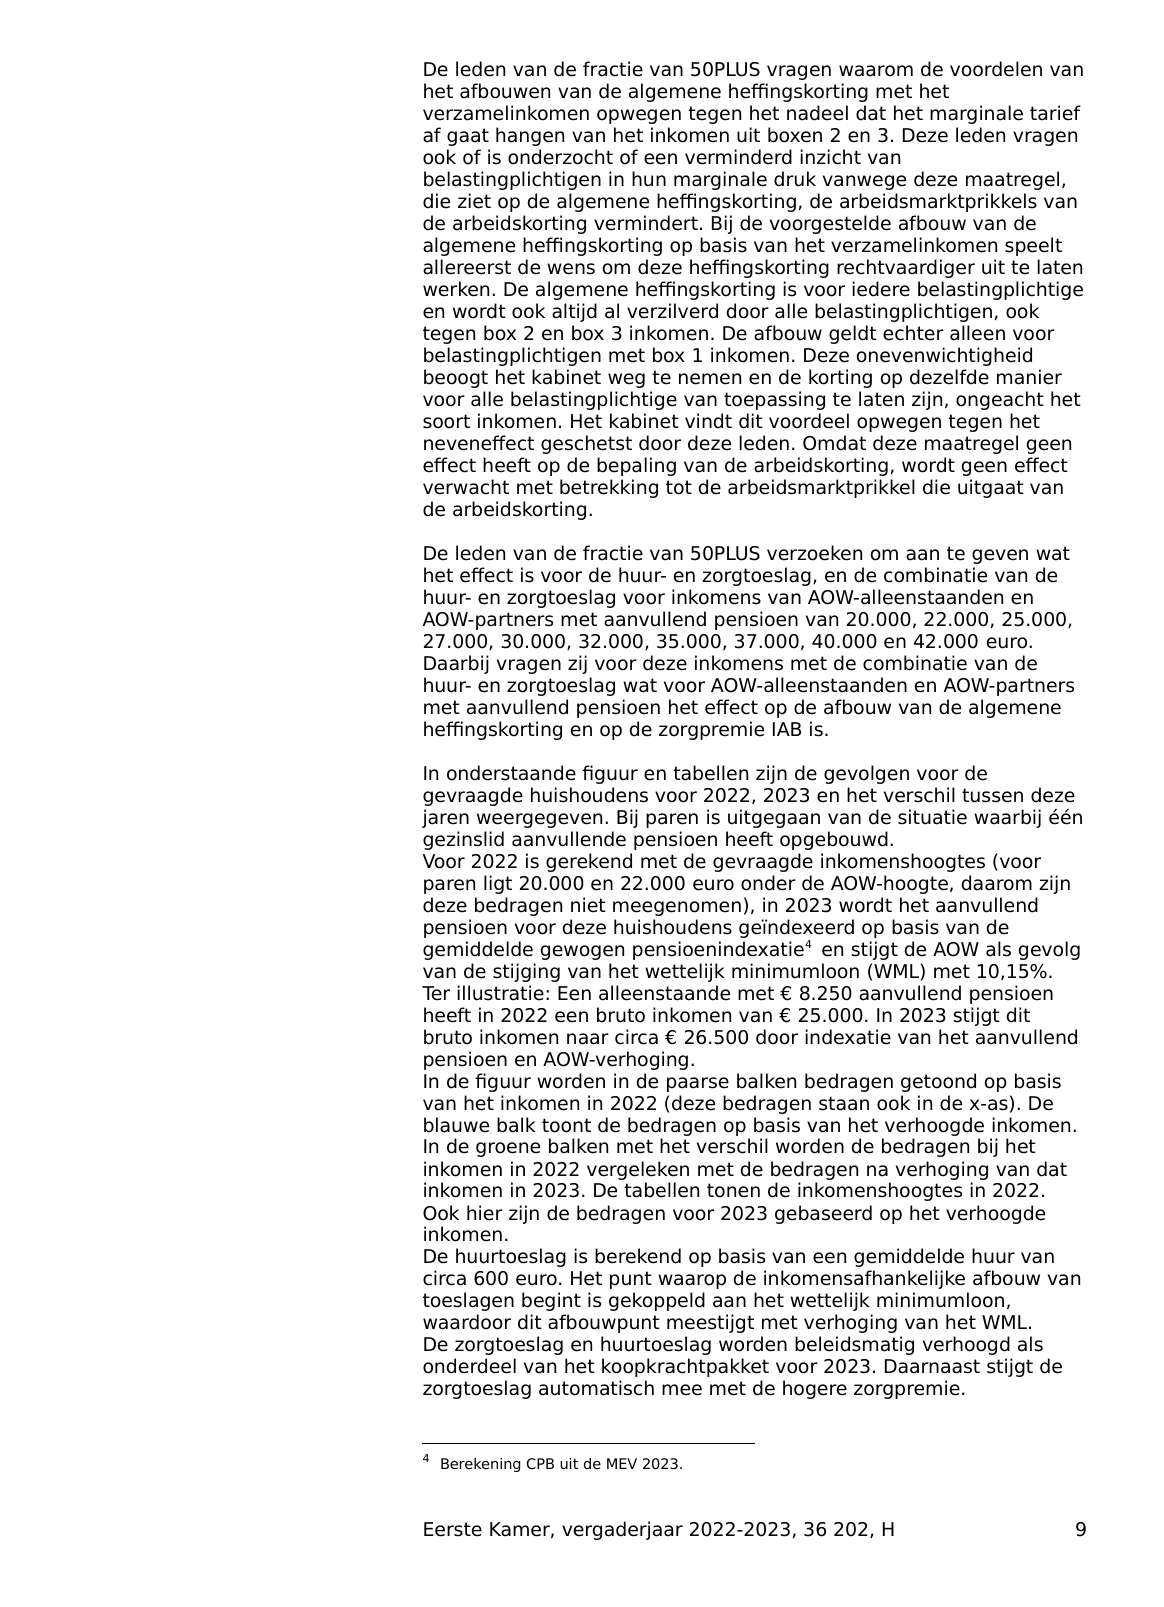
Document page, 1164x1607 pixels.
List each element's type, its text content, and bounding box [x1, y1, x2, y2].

text De zorgtoeslag en huurtoeslag worden beleidsmatig verhoogd als onderdeel van het koopkrachtpakket voor 2023. Daarnaast stijgt de zorgtoeslag automatisch mee met de hogere zorgpremie. [422, 1334, 1087, 1400]
text De leden van de fractie van 50PLUS vragen waarom de voordelen van het afbouwen van de algemene heffingskorting met het verzamelinkomen opwegen tegen het nadeel dat het marginale tarief af gaat hangen van het inkomen uit boxen 2 en 3. Deze leden vragen ook of is onderzocht of een verminderd inzicht van belastingplichtigen in hun marginale druk vanwege deze maatregel, die ziet op de algemene heffingskorting, de arbeidsmarktprikkels van de arbeidskorting vermindert. Bij de voorgestelde afbouw van de algemene heffingskorting op basis van het verzamelinkomen speelt allereerst de wens om deze heffingskorting rechtvaardiger uit te laten werken. De algemene heffingskorting is voor iedere belastingplichtige en wordt ook altijd al verzilverd door alle belastingplichtigen, ook tegen box 2 en box 3 inkomen. De afbouw geldt echter alleen voor belastingplichtigen met box 1 inkomen. Deze onevenwichtigheid beoogt het kabinet weg te nemen en de korting op dezelfde manier voor alle belastingplichtige van toepassing te laten zijn, ongeacht het soort inkomen. Het kabinet vindt dit voordeel opwegen tegen het neveneffect geschetst door deze leden. Omdat deze maatregel geen effect heeft op de bepaling van de arbeidskorting, wordt geen effect verwacht met betrekking tot de arbeidsmarktprikkel die uitgaat van de arbeidskorting. [422, 59, 1087, 521]
text De leden van de fractie van 50PLUS verzoeken om aan te geven wat het effect is voor de huur- en zorgtoeslag, en de combinatie van de huur- en zorgtoeslag voor inkomens van AOW-alleenstaanden en AOW-partners met aanvullend pensioen van 20.000, 22.000, 25.000, 27.000, 30.000, 32.000, 35.000, 37.000, 40.000 en 42.000 euro. Daarbij vragen zij voor deze inkomens met de combinatie van de huur- en zorgtoeslag wat voor AOW-alleenstaanden en AOW-partners met aanvullend pensioen het effect op de afbouw van de algemene heffingskorting en op de zorgpremie IAB is. [422, 543, 1087, 741]
text In onderstaande figuur en tabellen zijn de gevolgen voor de gevraagde huishoudens voor 2022, 2023 en het verschil tussen deze jaren weergegeven. Bij paren is uitgegaan van de situatie waarbij één gezinslid aanvullende pensioen heeft opgebouwd. [422, 763, 1087, 851]
text Berekening CPB uit de MEV 2023. [422, 1452, 1087, 1474]
text In de figuur worden in de paarse balken bedragen getoond op basis van het inkomen in 2022 (deze bedragen staan ook in de x-as). De blauwe balk toont de bedragen op basis van het verhoogde inkomen. In de groene balken met het verschil worden de bedragen bij het inkomen in 2022 vergeleken met de bedragen na verhoging van dat inkomen in 2023. De tabellen tonen de inkomenshoogtes in 2022. Ook hier zijn de bedragen voor 2023 gebaseerd op het verhoogde inkomen. [422, 1071, 1087, 1246]
text Voor 2022 is gerekend met de gevraagde inkomenshoogtes (voor paren ligt 20.000 en 22.000 euro onder de AOW-hoogte, daarom zijn deze bedragen niet meegenomen), in 2023 wordt het aanvullend pensioen voor deze huishoudens geïndexeerd op basis van de gemiddelde gewogen pensioenindexatie en stijgt de AOW als gevolg van de stijging van het wettelijk minimumloon (WML) met 10,15%. Ter illustratie: Een alleenstaande met € 8.250 aanvullend pensioen heeft in 2022 een bruto inkomen van € 25.000. In 2023 stijgt dit bruto inkomen naar circa € 26.500 door indexatie van het aanvullend pensioen en AOW-verhoging. [422, 851, 1087, 1071]
text De huurtoeslag is berekend op basis van een gemiddelde huur van circa 600 euro. Het punt waarop de inkomensafhankelijke afbouw van toeslagen begint is gekoppeld aan het wettelijk minimumloon, waardoor dit afbouwpunt meestijgt met verhoging van het WML. [422, 1246, 1087, 1334]
